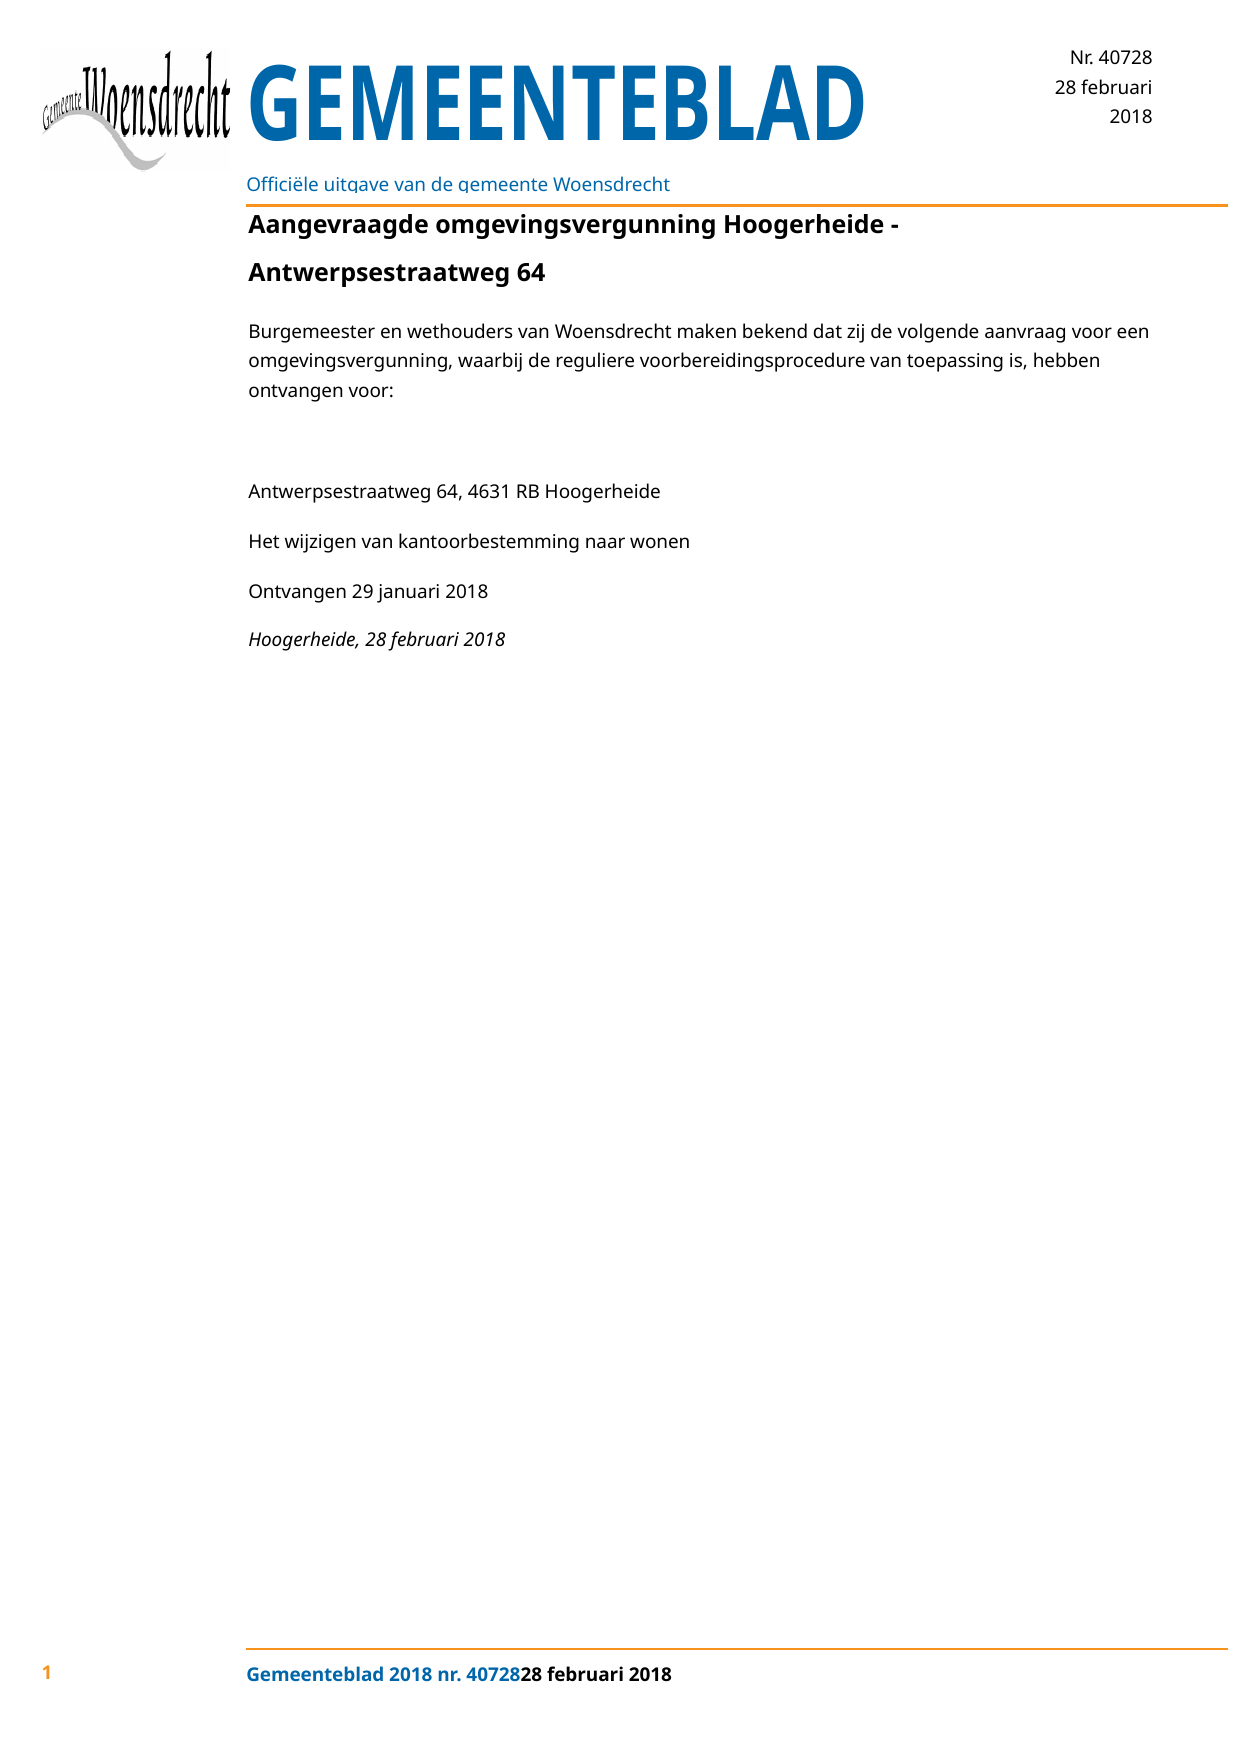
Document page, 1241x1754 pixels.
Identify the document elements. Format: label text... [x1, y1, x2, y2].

text Hoogerheide, 28 februari 2018 [248, 627, 1152, 652]
text Aangevraagde omgevingsvergunning Hoogerheide - Antwerpsestraatweg 64 [248, 207, 1152, 288]
text Burgemeester en wethouders van Woensdrecht maken bekend dat zij de volgende aanvraag voor een omgevingsvergunning, waarbij de reguliere voorbereidingsprocedure van toepassing is, hebben ontvangen voor: [248, 318, 1152, 403]
text Antwerpsestraatweg 64, 4631 RB Hoogerheide [248, 478, 1152, 504]
text Het wijzigen van kantoorbestemming naar wonen [248, 528, 1152, 554]
text Ontvangen 29 januari 2018 [248, 579, 1152, 604]
picture [41, 47, 231, 172]
